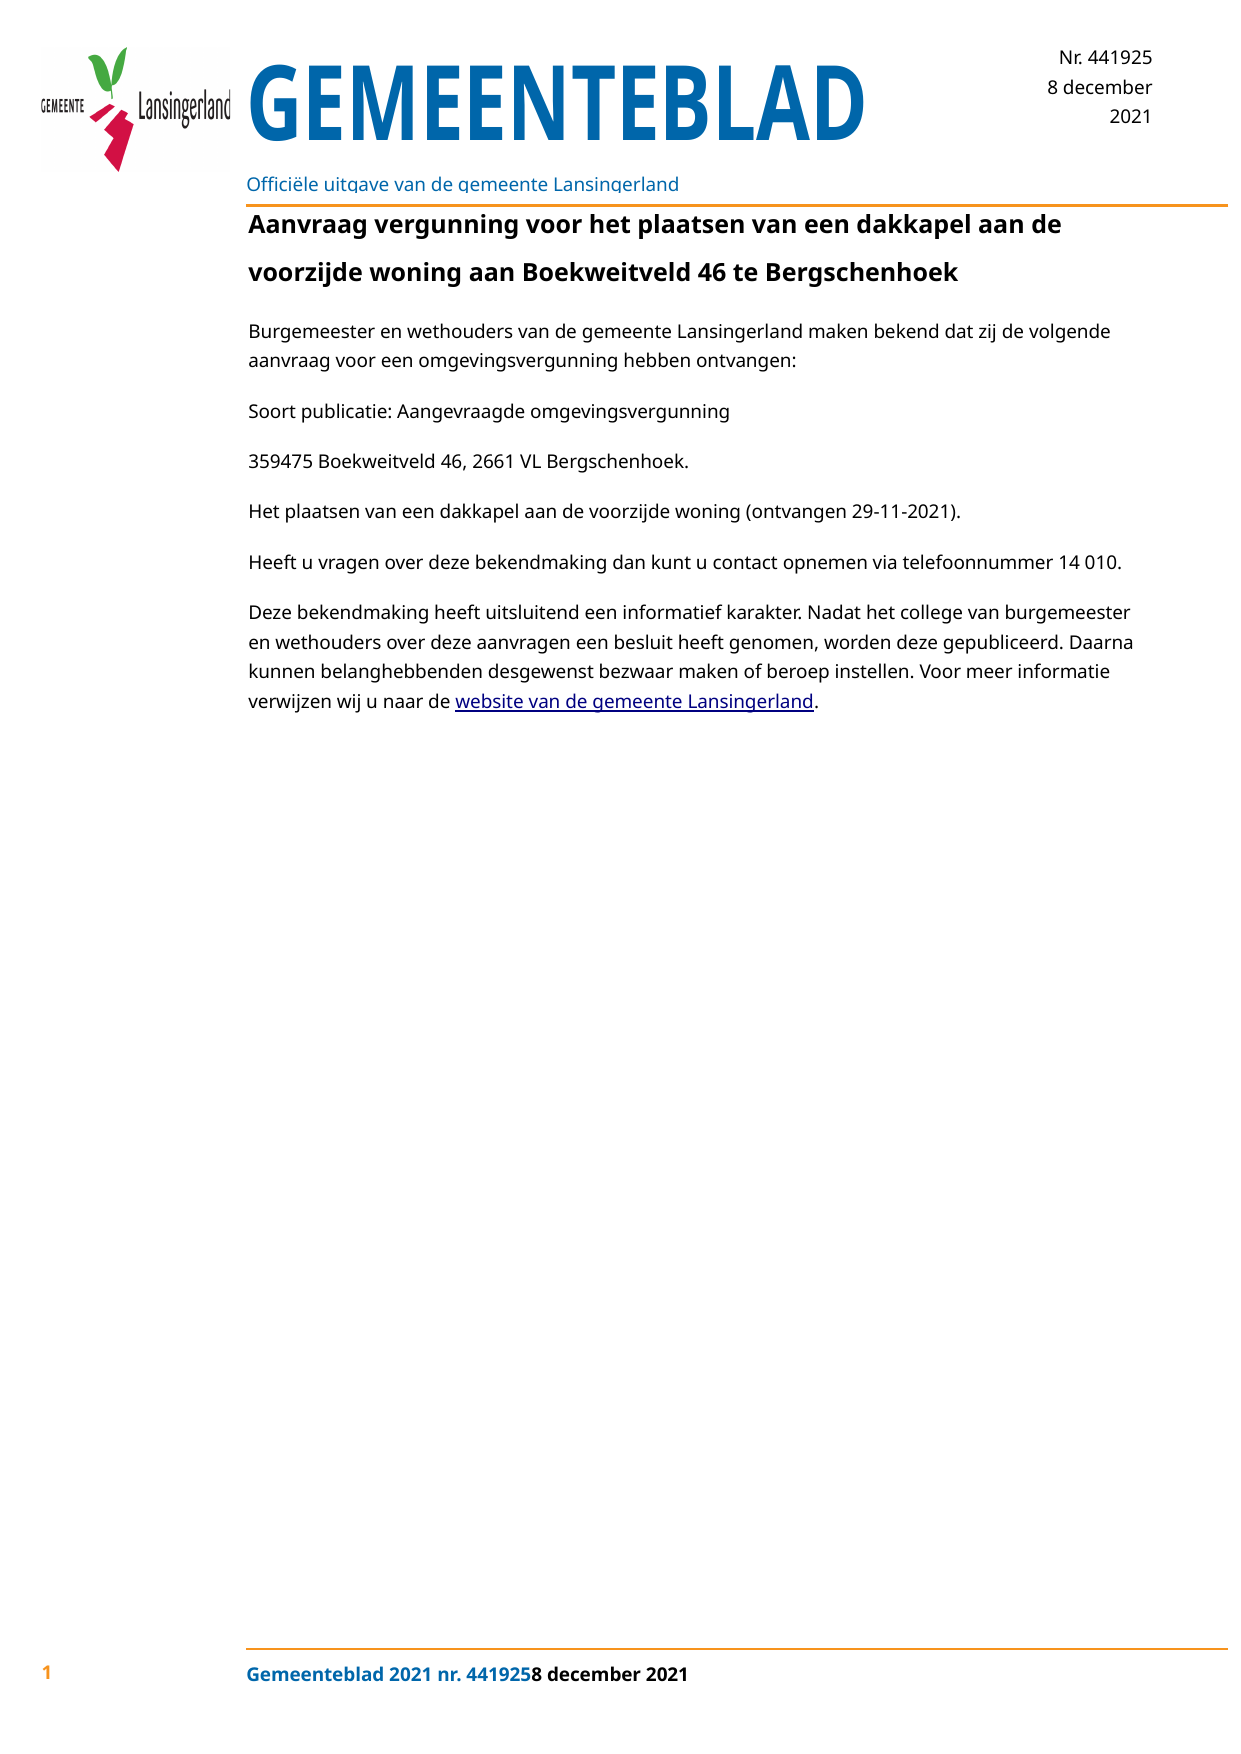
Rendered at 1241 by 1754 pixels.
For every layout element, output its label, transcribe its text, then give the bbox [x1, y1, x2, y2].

text Soort publicatie: Aangevraagde omgevingsvergunning [248, 398, 1152, 424]
text Heeft u vragen over deze bekendmaking dan kunt u contact opnemen via telefoonnummer 14 010. [248, 549, 1152, 575]
text Burgemeester en wethouders van de gemeente Lansingerland maken bekend dat zij de volgende aanvraag voor een omgevingsvergunning hebben ontvangen: [248, 318, 1152, 373]
picture [41, 47, 231, 172]
text Het plaatsen van een dakkapel aan de voorzijde woning (ontvangen 29-11-2021). [248, 499, 1152, 524]
text 359475 Boekweitveld 46, 2661 VL Bergschenhoek. [248, 448, 1152, 474]
text Deze bekendmaking heeft uitsluitend een informatief karakter. Nadat het college van burgemeester en wethouders over deze aanvragen een besluit heeft genomen, worden deze gepubliceerd. Daarna kunnen belanghebbenden desgewenst bezwaar maken of beroep instellen. Voor meer informatie verwijzen wij u naar de website van de gemeente Lansingerland. [248, 599, 1152, 714]
text Aanvraag vergunning voor het plaatsen van een dakkapel aan de voorzijde woning aan Boekweitveld 46 te Bergschenhoek [248, 207, 1152, 288]
